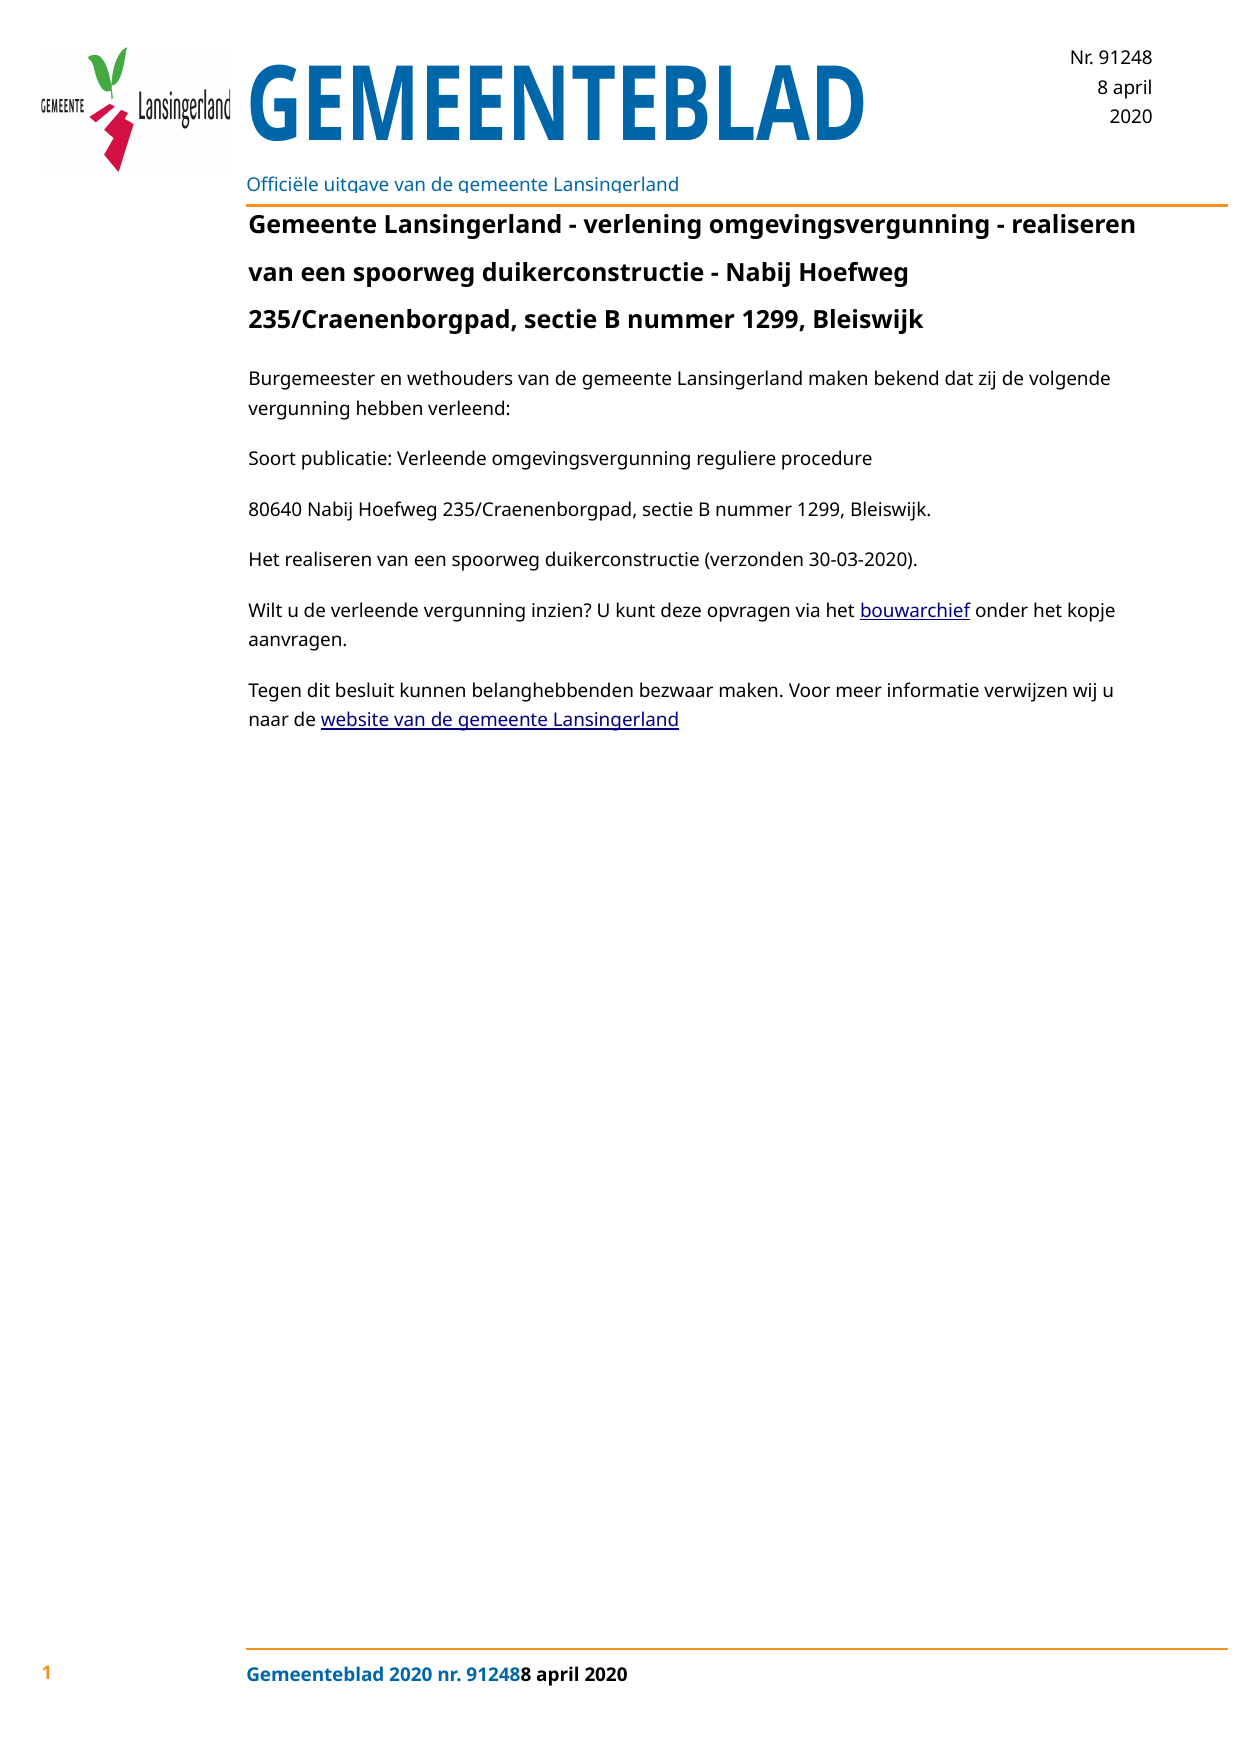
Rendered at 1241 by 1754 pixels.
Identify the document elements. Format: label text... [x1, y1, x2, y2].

text Tegen dit besluit kunnen belanghebbenden bezwaar maken. Voor meer informatie verwijzen wij u naar de website van de gemeente Lansingerland [248, 677, 1152, 732]
text 80640 Nabij Hoefweg 235/Craenenborgpad, sectie B nummer 1299, Bleiswijk. [248, 496, 1152, 522]
picture [41, 47, 231, 172]
text Soort publicatie: Verleende omgevingsvergunning reguliere procedure [248, 446, 1152, 471]
text Wilt u de verleende vergunning inzien? U kunt deze opvragen via het bouwarchief onder het kopje aanvragen. [248, 597, 1152, 652]
text Burgemeester en wethouders van de gemeente Lansingerland maken bekend dat zij de volgende vergunning hebben verleend: [248, 366, 1152, 421]
text Het realiseren van een spoorweg duikerconstructie (verzonden 30-03-2020). [248, 546, 1152, 572]
text Gemeente Lansingerland - verlening omgevingsvergunning - realiseren van een spoorweg duikerconstructie - Nabij Hoefweg 235/Craenenborgpad, sectie B nummer 1299, Bleiswijk [248, 207, 1152, 336]
